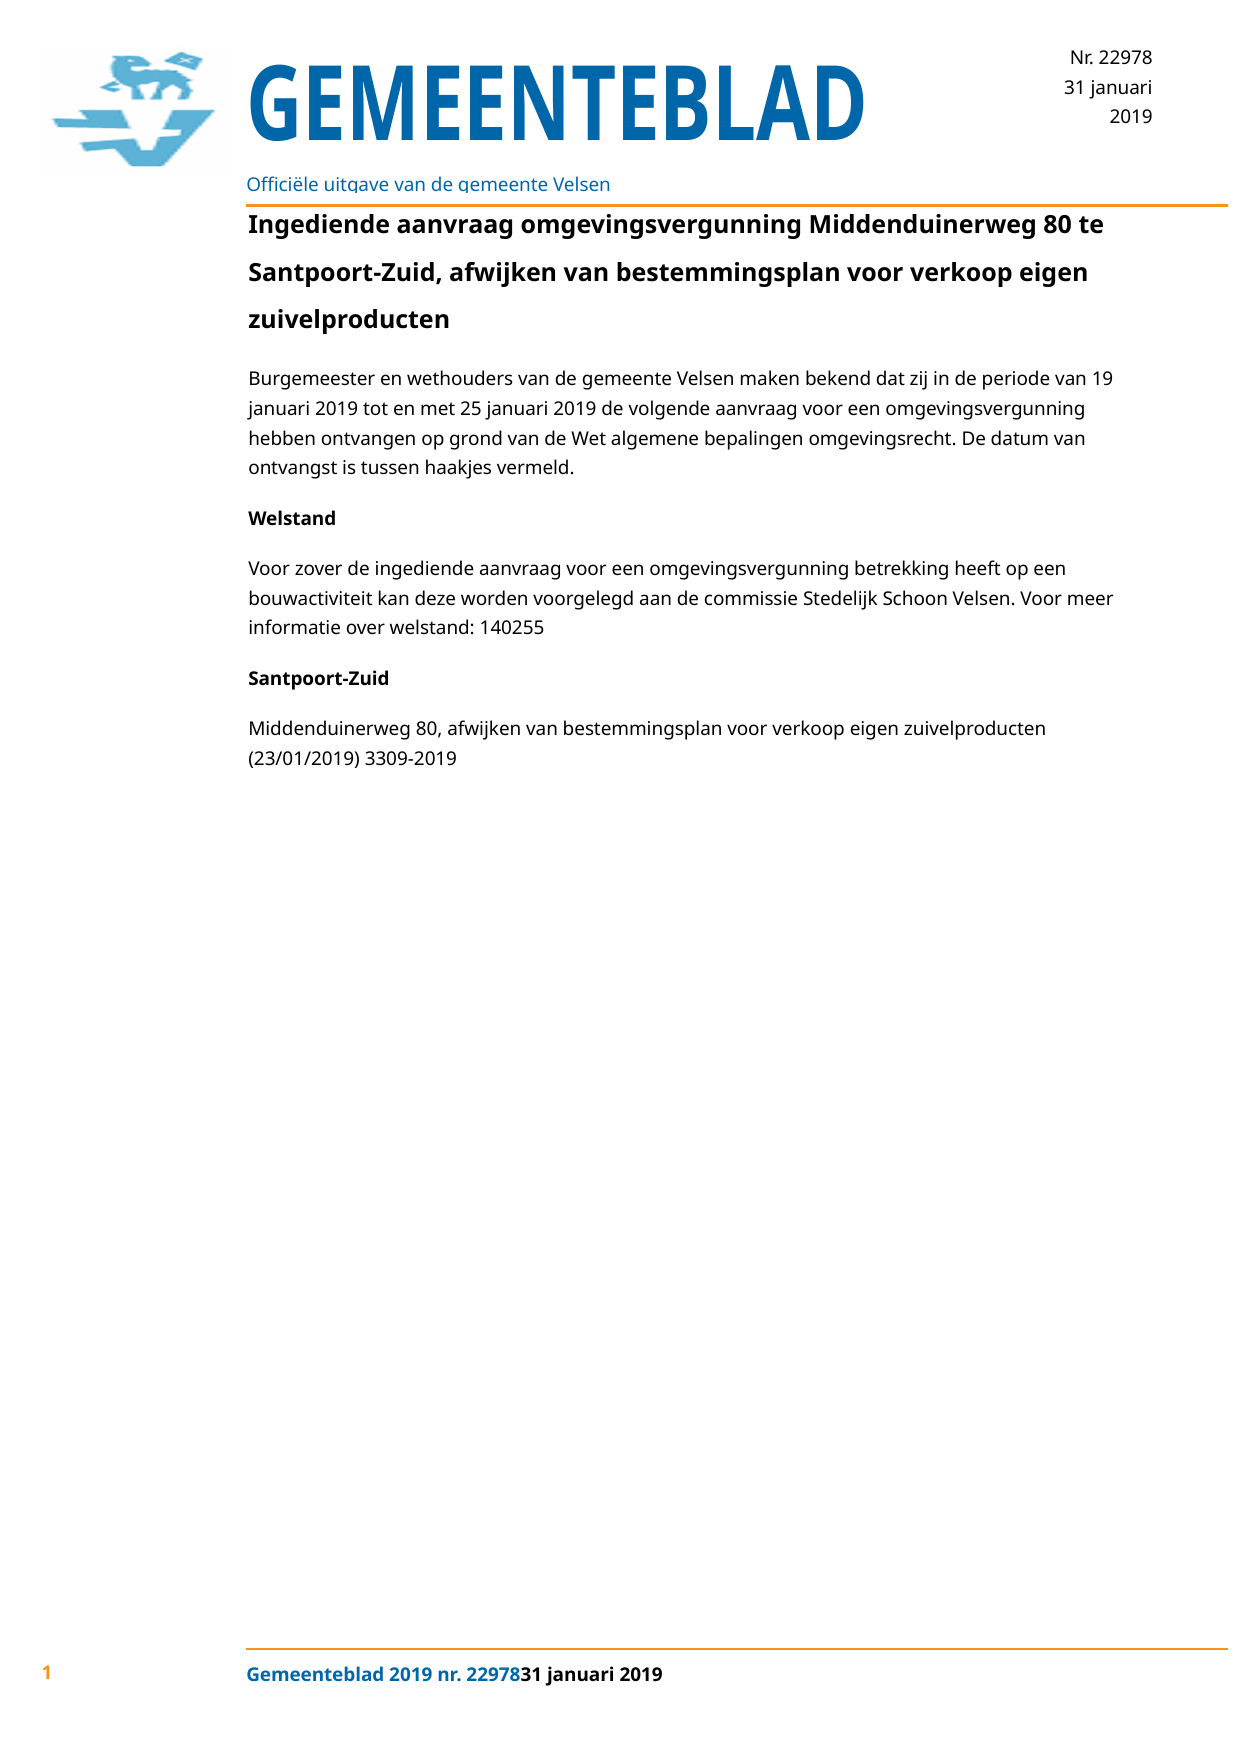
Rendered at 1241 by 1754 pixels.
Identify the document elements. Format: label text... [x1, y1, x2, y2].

text Middenduinerweg 80, afwijken van bestemmingsplan voor verkoop eigen zuivelproducten (23/01/2019) 3309-2019 [248, 715, 1152, 770]
text Voor zover de ingediende aanvraag voor een omgevingsvergunning betrekking heeft op een bouwactiviteit kan deze worden voorgelegd aan de commissie Stedelijk Schoon Velsen. Voor meer informatie over welstand: 140255 [248, 555, 1152, 640]
text Welstand [248, 505, 1152, 530]
text Ingediende aanvraag omgevingsvergunning Middenduinerweg 80 te Santpoort-Zuid, afwijken van bestemmingsplan voor verkoop eigen zuivelproducten [248, 207, 1152, 336]
text Burgemeester en wethouders van de gemeente Velsen maken bekend dat zij in de periode van 19 januari 2019 tot en met 25 januari 2019 de volgende aanvraag voor een omgevingsvergunning hebben ontvangen op grond van de Wet algemene bepalingen omgevingsrecht. De datum van ontvangst is tussen haakjes vermeld. [248, 366, 1152, 480]
text Santpoort-Zuid [248, 665, 1152, 690]
picture [41, 47, 231, 172]
